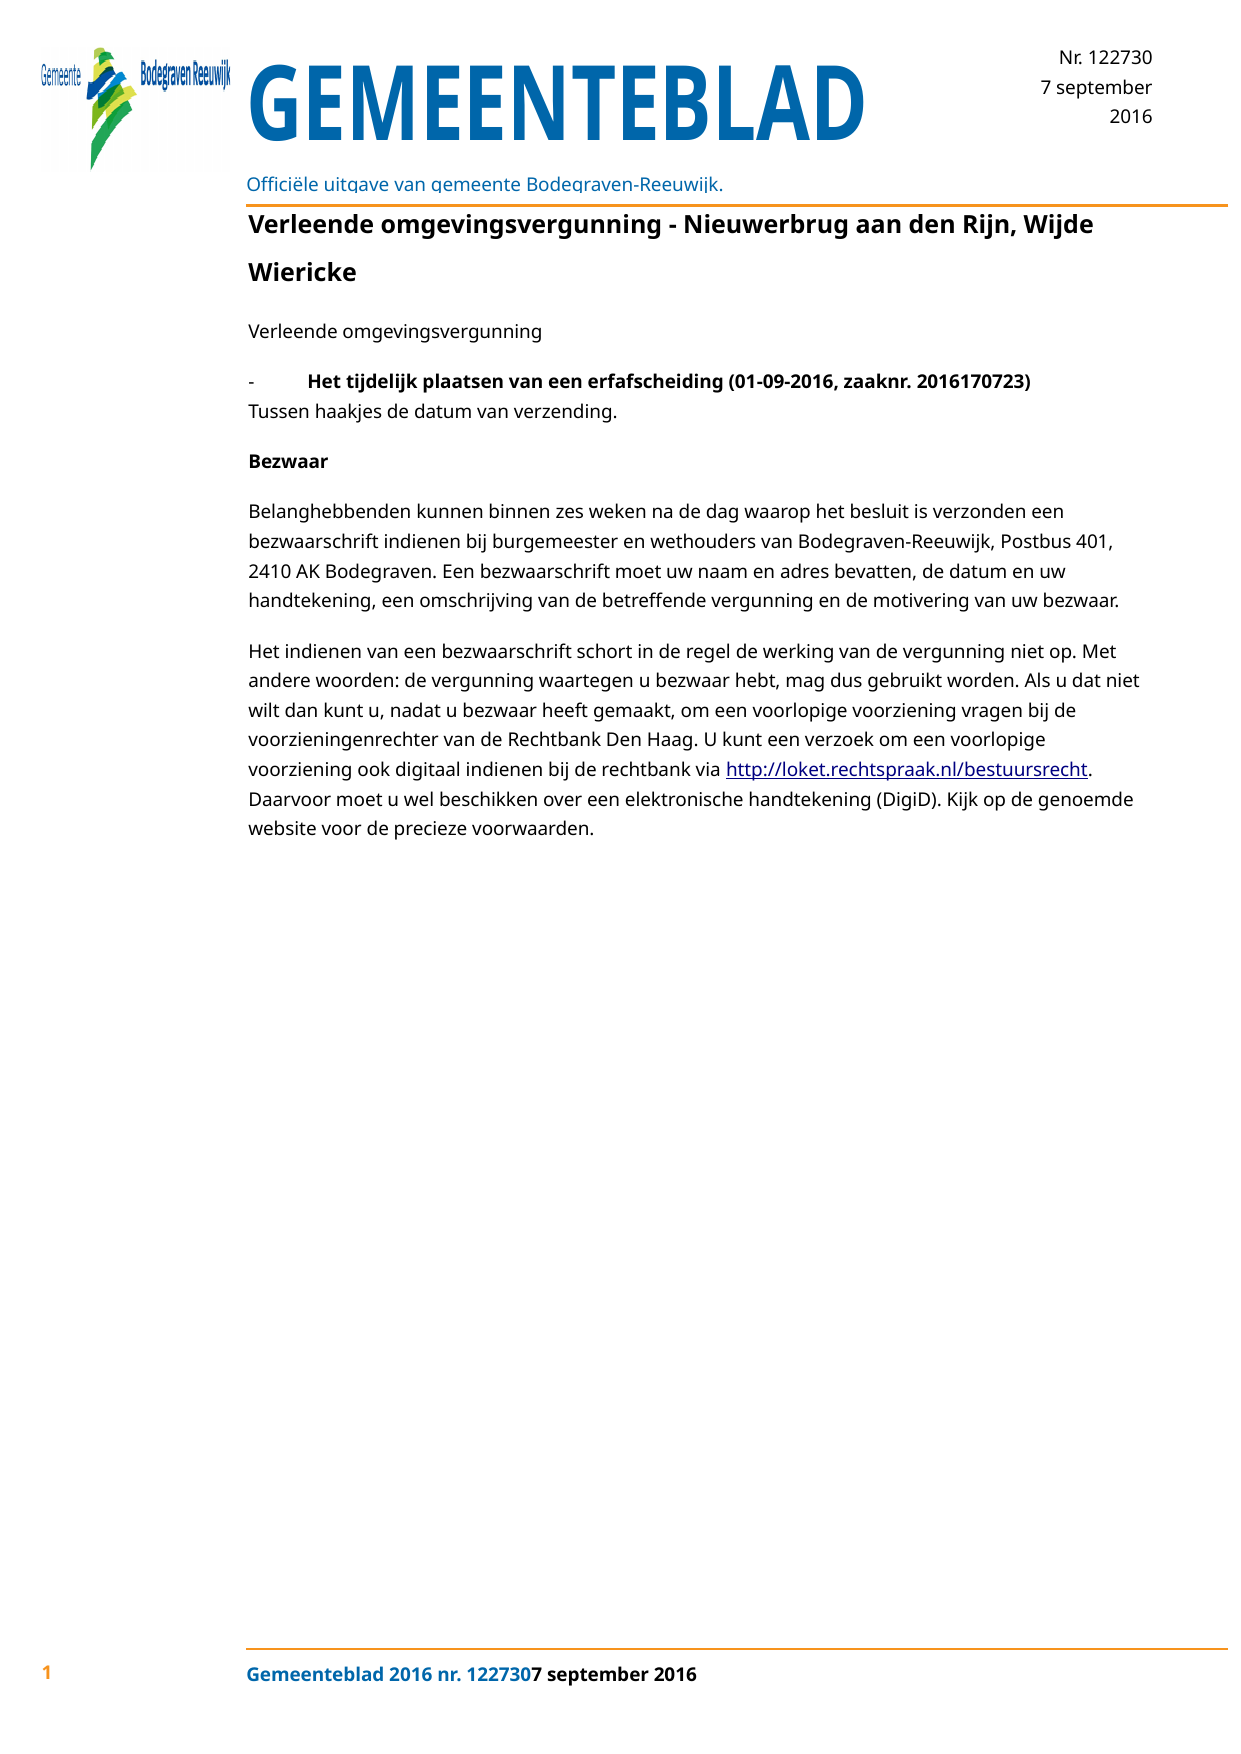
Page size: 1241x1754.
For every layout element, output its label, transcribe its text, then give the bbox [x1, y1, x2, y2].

text Tussen haakjes de datum van verzending. [248, 398, 1152, 424]
list Het tijdelijk plaatsen van een erfafscheiding (01‑09‑2016, zaaknr. 2016170723) [248, 368, 1152, 394]
text Bezwaar [248, 448, 1152, 474]
text Verleende omgevingsvergunning - Nieuwerbrug aan den Rijn, Wijde Wiericke [248, 207, 1152, 288]
text Belanghebbenden kunnen binnen zes weken na de dag waarop het besluit is verzonden een bezwaarschrift indienen bij burgemeester en wethouders van Bodegraven-Reeuwijk, Postbus 401, 2410 AK Bodegraven. Een bezwaarschrift moet uw naam en adres bevatten, de datum en uw handtekening, een omschrijving van de betreffende vergunning en de motivering van uw bezwaar. [248, 499, 1152, 613]
text Het indienen van een bezwaarschrift schort in de regel de werking van de vergunning niet op. Met andere woorden: de vergunning waartegen u bezwaar hebt, mag dus gebruikt worden. Als u dat niet wilt dan kunt u, nadat u bezwaar heeft gemaakt, om een voorlopige voorziening vragen bij de voorzieningenrechter van de Rechtbank Den Haag. U kunt een verzoek om een voorlopige voorziening ook digitaal indienen bij de rechtbank via http://loket.rechtspraak.nl/bestuursrecht. Daarvoor moet u wel beschikken over een elektronische handtekening (DigiD). Kijk op de genoemde website voor de precieze voorwaarden. [248, 638, 1152, 841]
text Verleende omgevingsvergunning [248, 318, 1152, 344]
picture [41, 47, 231, 172]
